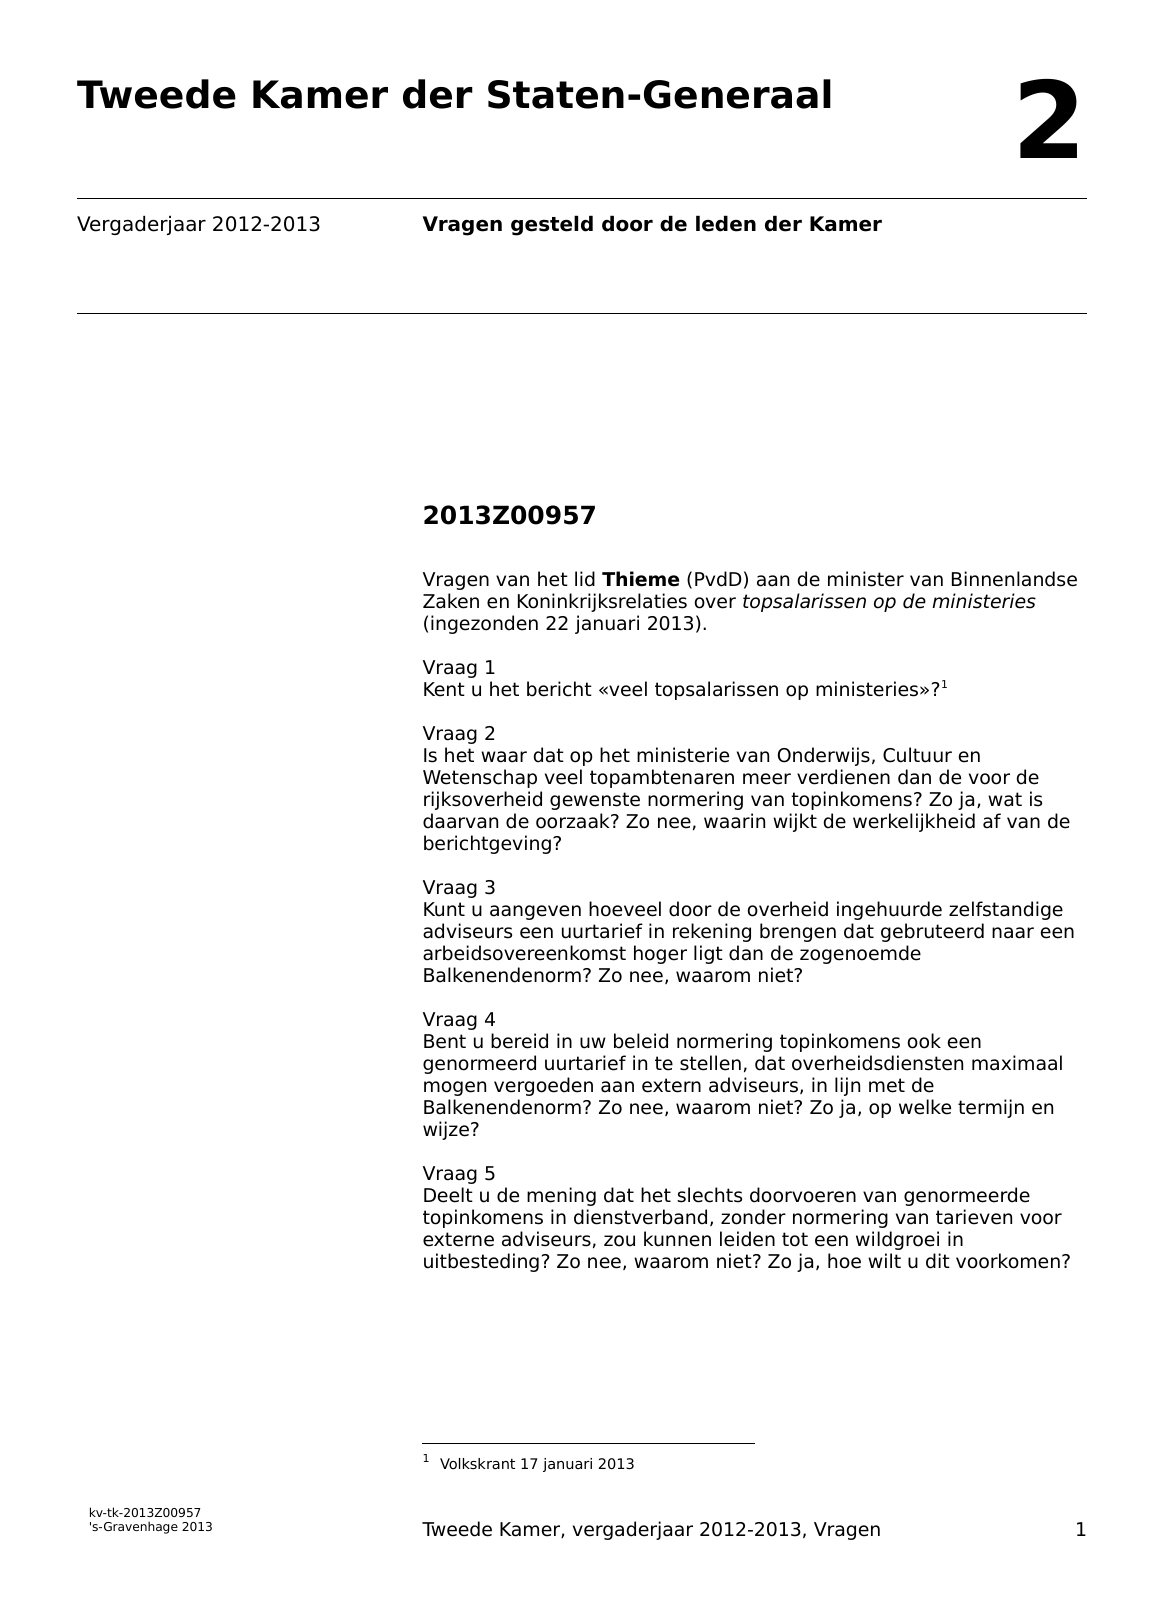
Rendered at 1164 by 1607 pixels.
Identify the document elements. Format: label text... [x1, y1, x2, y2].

text Is het waar dat op het ministerie van Onderwijs, Cultuur en Wetenschap veel topambtenaren meer verdienen dan de voor de rijksoverheid gewenste normering van topinkomens? Zo ja, wat is daarvan de oorzaak? Zo nee, waarin wijkt de werkelijkheid af van de berichtgeving? [422, 745, 1087, 855]
text Vraag 5 [422, 1163, 1087, 1185]
text Vraag 3 [422, 877, 1087, 899]
table_cell Vragen gesteld door de leden der Kamer [422, 199, 1087, 313]
text Volkskrant 17 januari 2013 [422, 1452, 1087, 1474]
text kv-tk-2013Z00957 [88, 1506, 323, 1520]
table_header 2 [886, 59, 1087, 198]
text Vragen van het lid Thieme (PvdD) aan de minister van Binnenlandse Zaken en Koninkrijksrelaties over topsalarissen op de ministeries (ingezonden 22 januari 2013). [422, 569, 1087, 635]
table_header Tweede Kamer der Staten-Generaal [77, 59, 886, 198]
text Bent u bereid in uw beleid normering topinkomens ook een genormeerd uurtarief in te stellen, dat overheidsdiensten maximaal mogen vergoeden aan extern adviseurs, in lijn met de Balkenendenorm? Zo nee, waarom niet? Zo ja, op welke termijn en wijze? [422, 1031, 1087, 1141]
text 2013Z00957 [422, 501, 1087, 531]
text Deelt u de mening dat het slechts doorvoeren van genormeerde topinkomens in dienstverband, zonder normering van tarieven voor externe adviseurs, zou kunnen leiden tot een wildgroei in uitbesteding? Zo nee, waarom niet? Zo ja, hoe wilt u dit voorkomen? [422, 1185, 1087, 1273]
text Kunt u aangeven hoeveel door de overheid ingehuurde zelfstandige adviseurs een uurtarief in rekening brengen dat gebruteerd naar een arbeidsovereenkomst hoger ligt dan de zogenoemde Balkenendenorm? Zo nee, waarom niet? [422, 899, 1087, 987]
text 's-Gravenhage 2013 [88, 1520, 323, 1534]
text Kent u het bericht «veel topsalarissen op ministeries»? [422, 679, 1087, 701]
table_cell Vergaderjaar 2012-2013 [77, 199, 422, 313]
text Vraag 2 [422, 723, 1087, 745]
text Vraag 4 [422, 1009, 1087, 1031]
text Vraag 1 [422, 657, 1087, 679]
